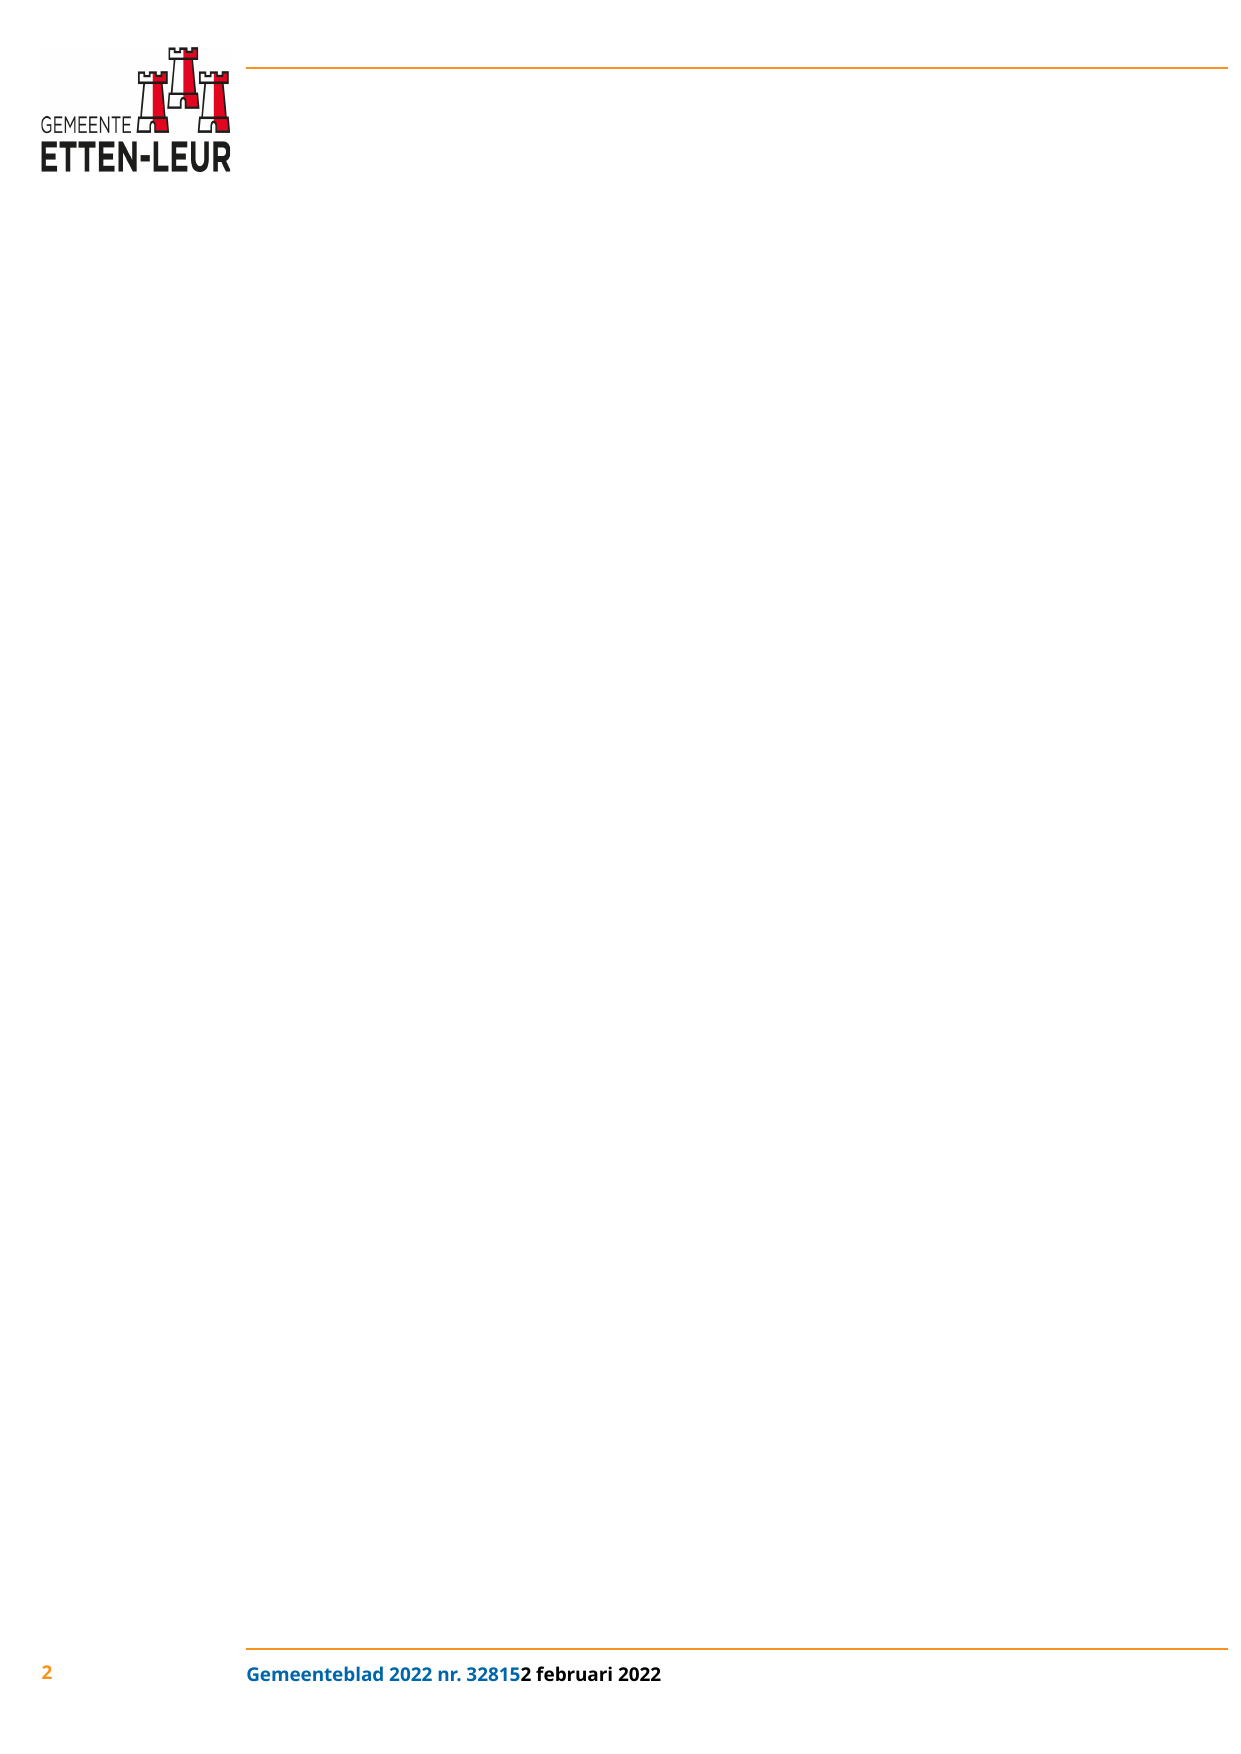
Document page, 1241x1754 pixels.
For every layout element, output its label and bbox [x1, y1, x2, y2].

picture [41, 47, 231, 172]
